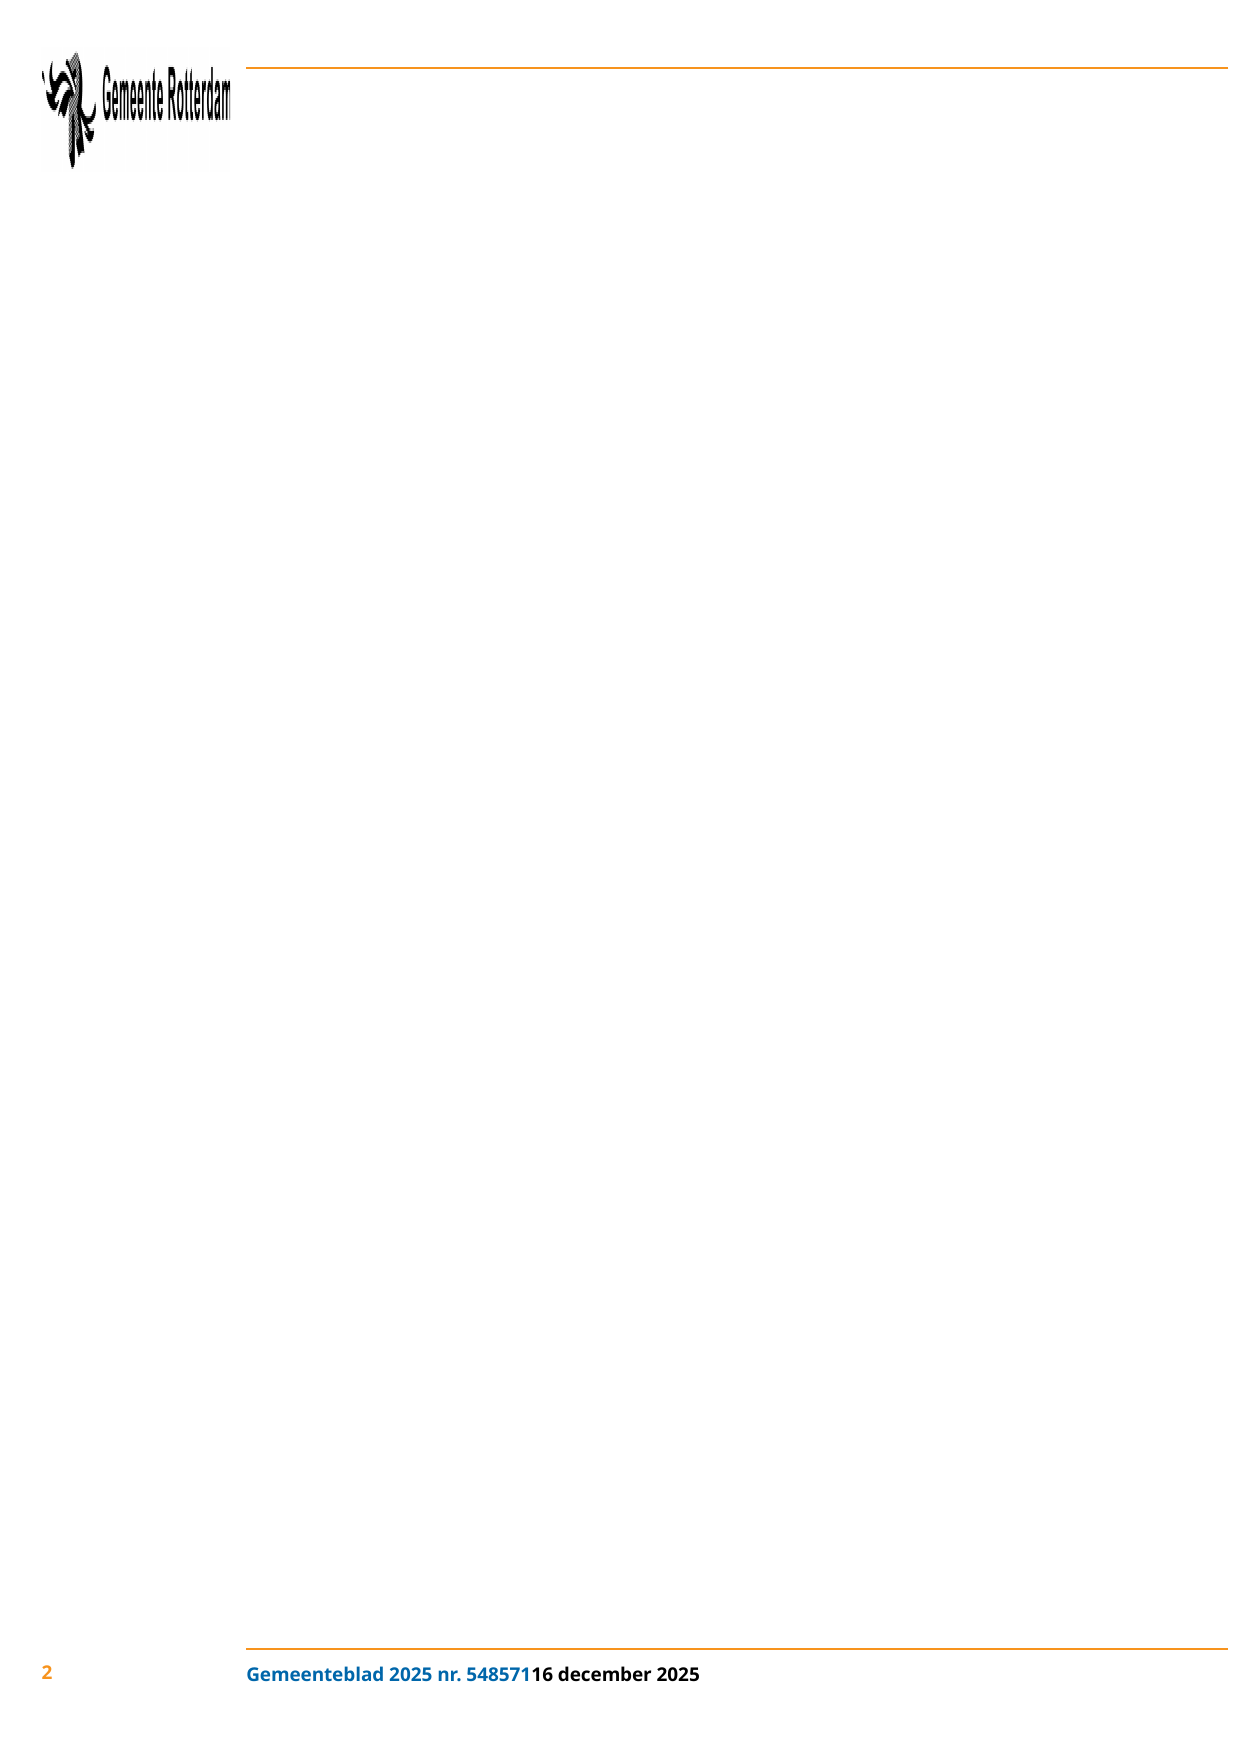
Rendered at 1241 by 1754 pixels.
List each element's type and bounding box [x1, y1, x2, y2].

picture [41, 47, 231, 172]
